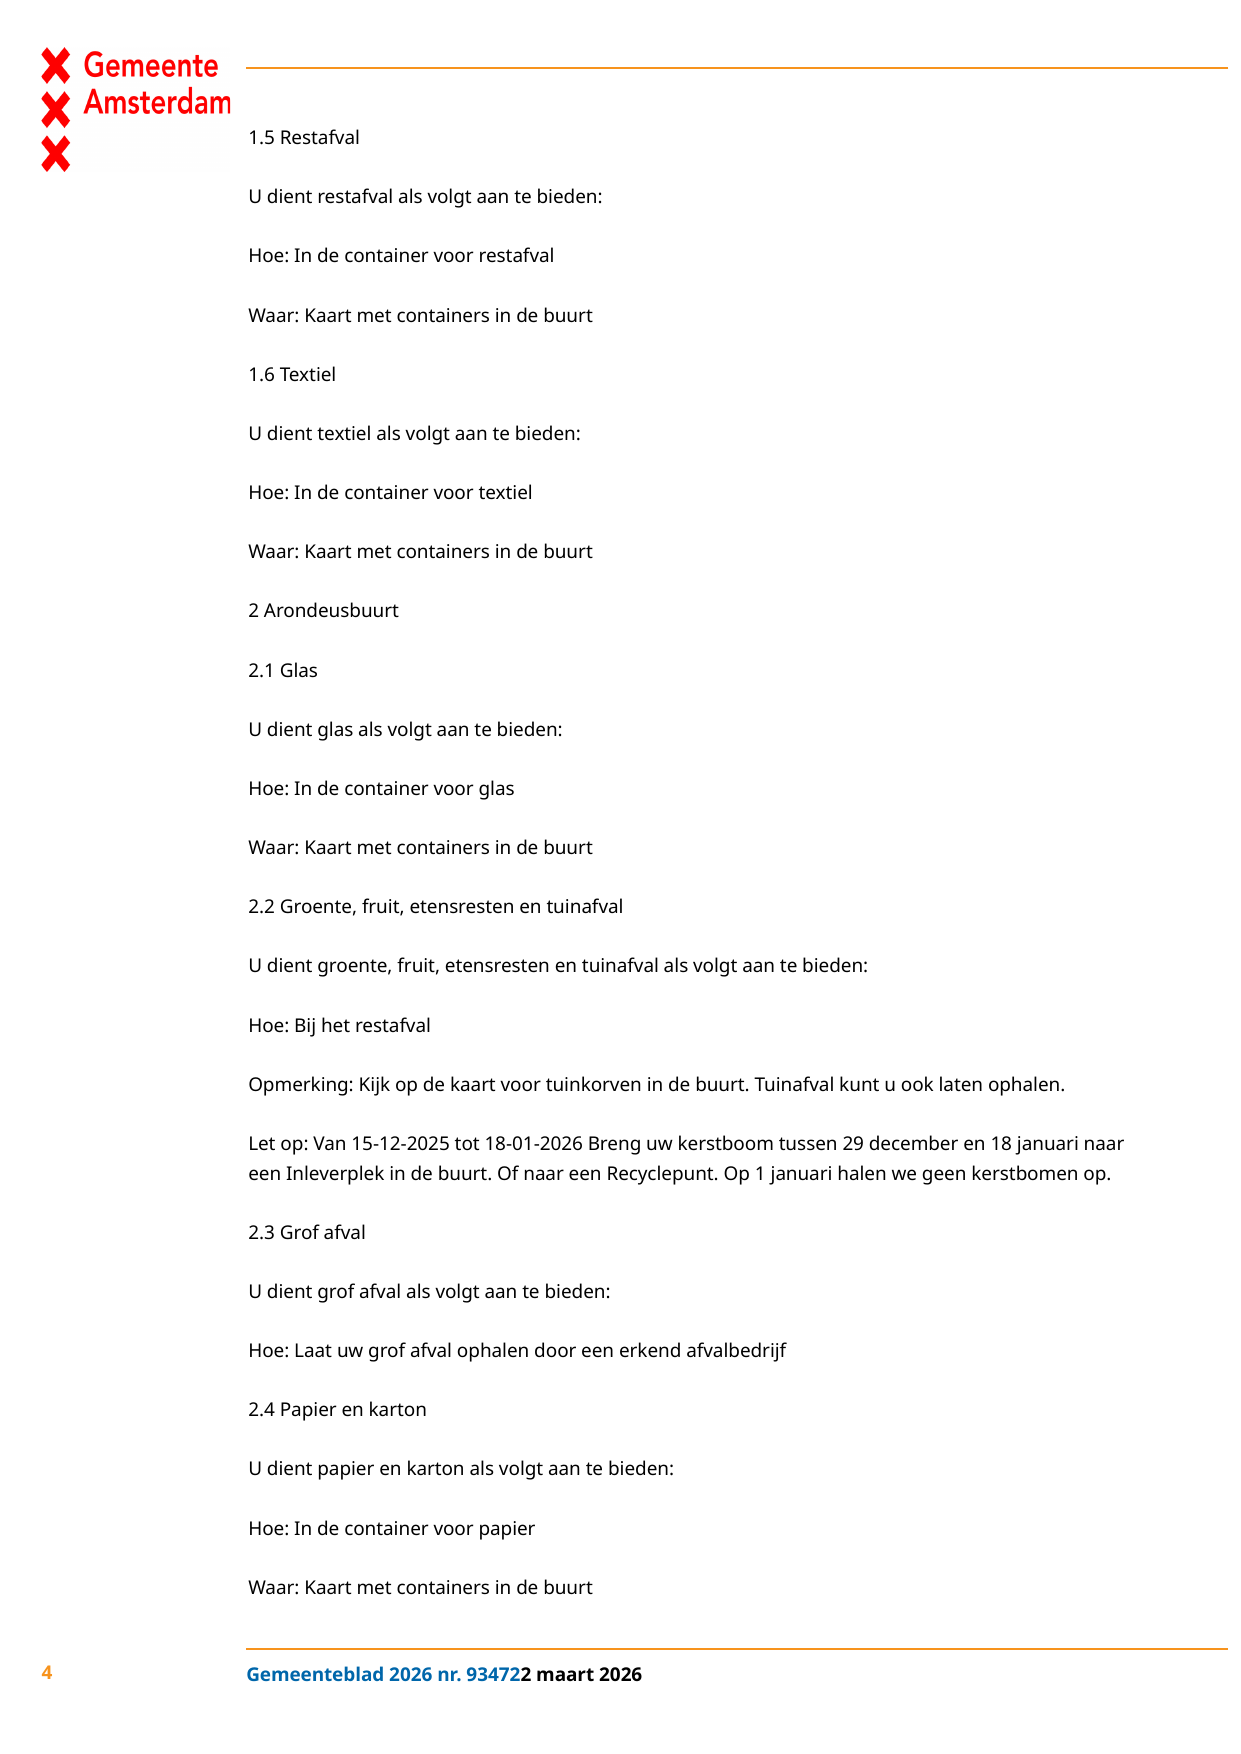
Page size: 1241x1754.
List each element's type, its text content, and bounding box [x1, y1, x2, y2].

text Opmerking: Kijk op de kaart voor tuinkorven in de buurt. Tuinafval kunt u ook laten ophalen. [248, 1071, 1152, 1097]
text Waar: Kaart met containers in de buurt [248, 834, 1152, 860]
picture [41, 47, 231, 172]
text 2 Arondeusbuurt [248, 598, 1152, 623]
text Waar: Kaart met containers in de buurt [248, 302, 1152, 328]
text 1.6 Textiel [248, 361, 1152, 387]
text Hoe: Bij het restafval [248, 1012, 1152, 1038]
text Hoe: In de container voor restafval [248, 243, 1152, 268]
text Waar: Kaart met containers in de buurt [248, 538, 1152, 564]
text Hoe: Laat uw grof afval ophalen door een erkend afvalbedrijf [248, 1337, 1152, 1363]
text U dient papier en karton als volgt aan te bieden: [248, 1456, 1152, 1481]
text U dient groente, fruit, etensresten en tuinafval als volgt aan te bieden: [248, 953, 1152, 978]
text 2.4 Papier en karton [248, 1396, 1152, 1422]
text 2.3 Grof afval [248, 1219, 1152, 1245]
text 2.1 Glas [248, 657, 1152, 683]
text Let op: Van 15-12-2025 tot 18-01-2026 Breng uw kerstboom tussen 29 december en 18 januari naar een Inleverplek in de buurt. Of naar een Recyclepunt. Op 1 januari halen we geen kerstbomen op. [248, 1130, 1152, 1186]
text 2.2 Groente, fruit, etensresten en tuinafval [248, 893, 1152, 919]
text Waar: Kaart met containers in de buurt [248, 1574, 1152, 1600]
text Hoe: In de container voor papier [248, 1515, 1152, 1541]
text U dient grof afval als volgt aan te bieden: [248, 1278, 1152, 1304]
text U dient textiel als volgt aan te bieden: [248, 420, 1152, 446]
text Hoe: In de container voor glas [248, 775, 1152, 801]
text Hoe: In de container voor textiel [248, 479, 1152, 505]
text U dient glas als volgt aan te bieden: [248, 716, 1152, 742]
text 1.5 Restafval [248, 124, 1152, 150]
text U dient restafval als volgt aan te bieden: [248, 183, 1152, 209]
